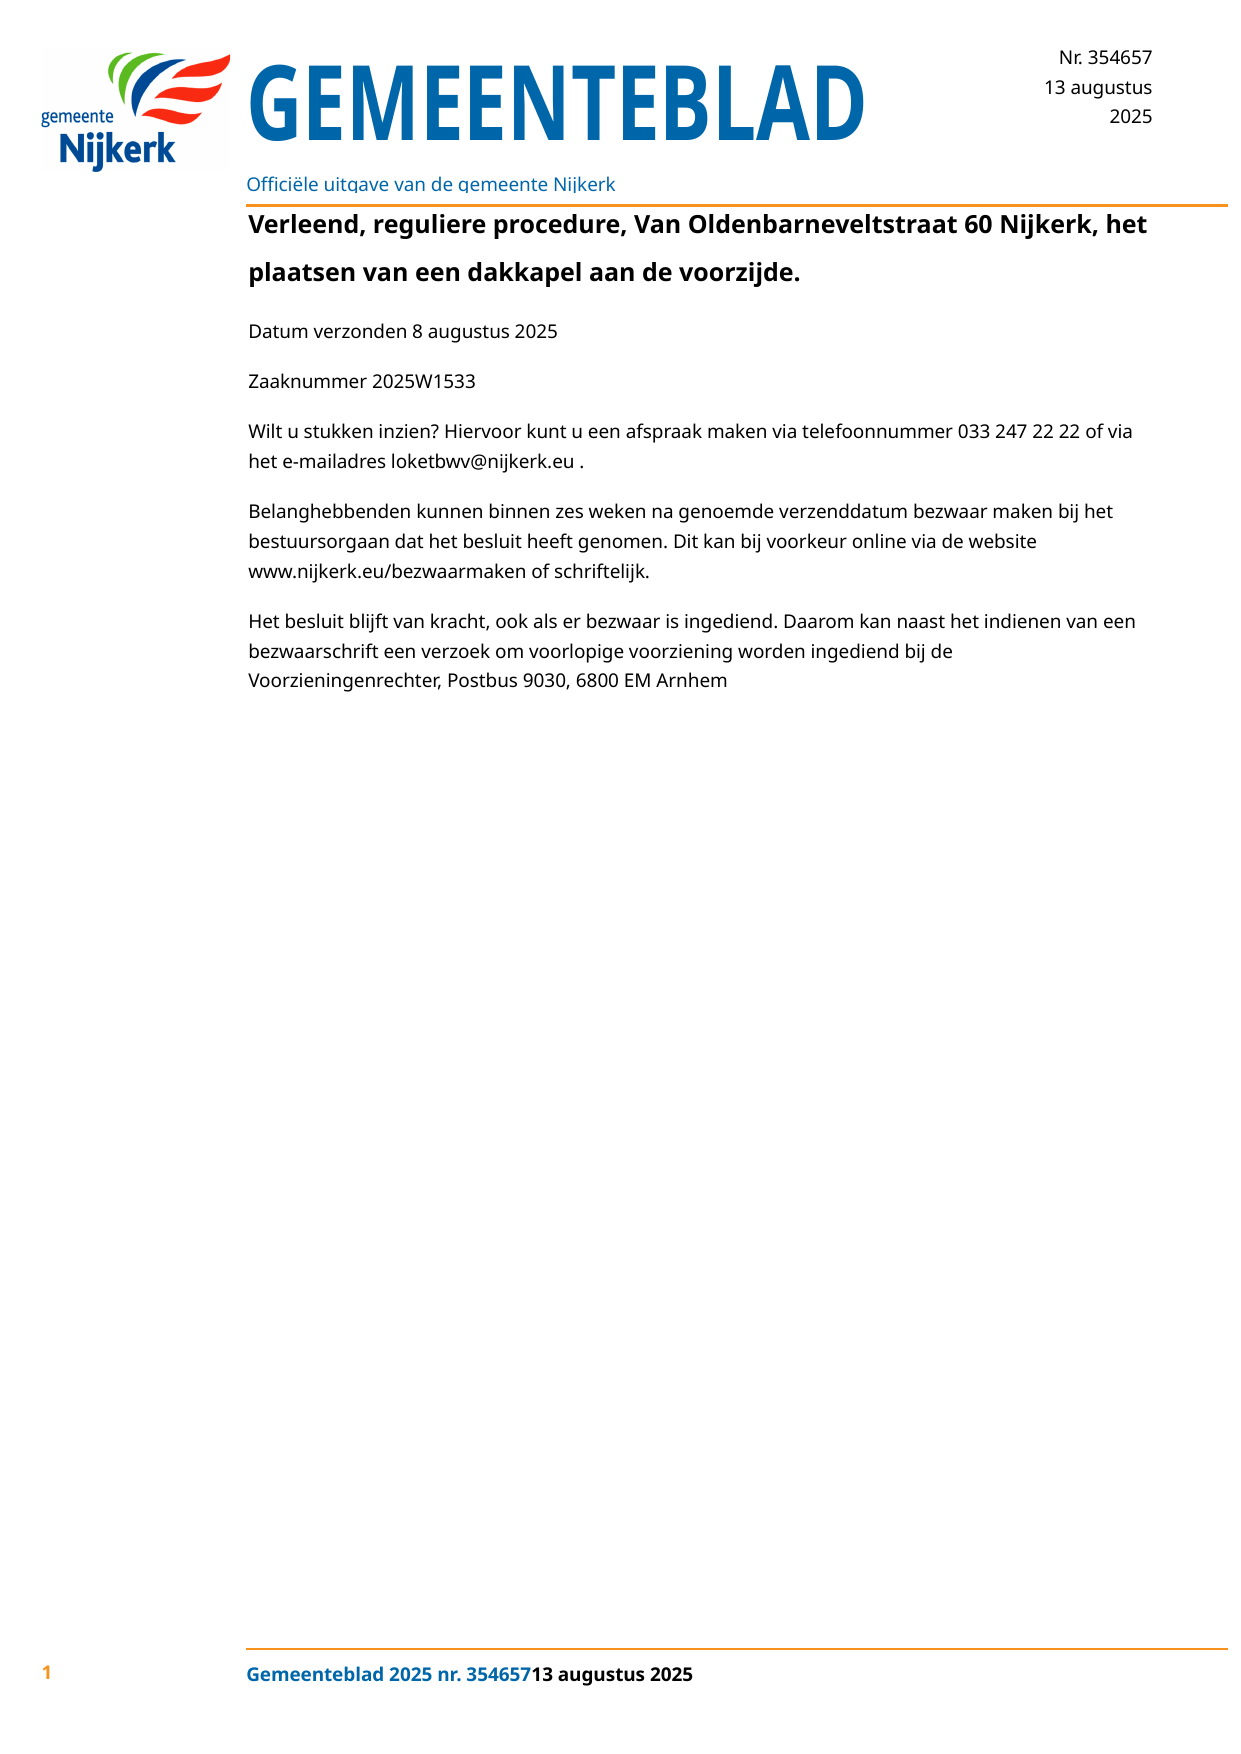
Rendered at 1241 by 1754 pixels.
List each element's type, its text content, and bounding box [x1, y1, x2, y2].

text Het besluit blijft van kracht, ook als er bezwaar is ingediend. Daarom kan naast het indienen van een bezwaarschrift een verzoek om voorlopige voorziening worden ingediend bij de Voorzieningenrechter, Postbus 9030, 6800 EM Arnhem [248, 608, 1152, 693]
picture [41, 47, 231, 172]
text Verleend, reguliere procedure, Van Oldenbarneveltstraat 60 Nijkerk, het plaatsen van een dakkapel aan de voorzijde. [248, 207, 1152, 288]
text Datum verzonden 8 augustus 2025 [248, 318, 1152, 344]
text Belanghebbenden kunnen binnen zes weken na genoemde verzenddatum bezwaar maken bij het bestuursorgaan dat het besluit heeft genomen. Dit kan bij voorkeur online via de website www.nijkerk.eu/bezwaarmaken of schriftelijk. [248, 499, 1152, 584]
text Zaaknummer 2025W1533 [248, 368, 1152, 394]
text Wilt u stukken inzien? Hiervoor kunt u een afspraak maken via telefoonnummer 033 247 22 22 of via het e-mailadres loketbwv@nijkerk.eu . [248, 419, 1152, 474]
